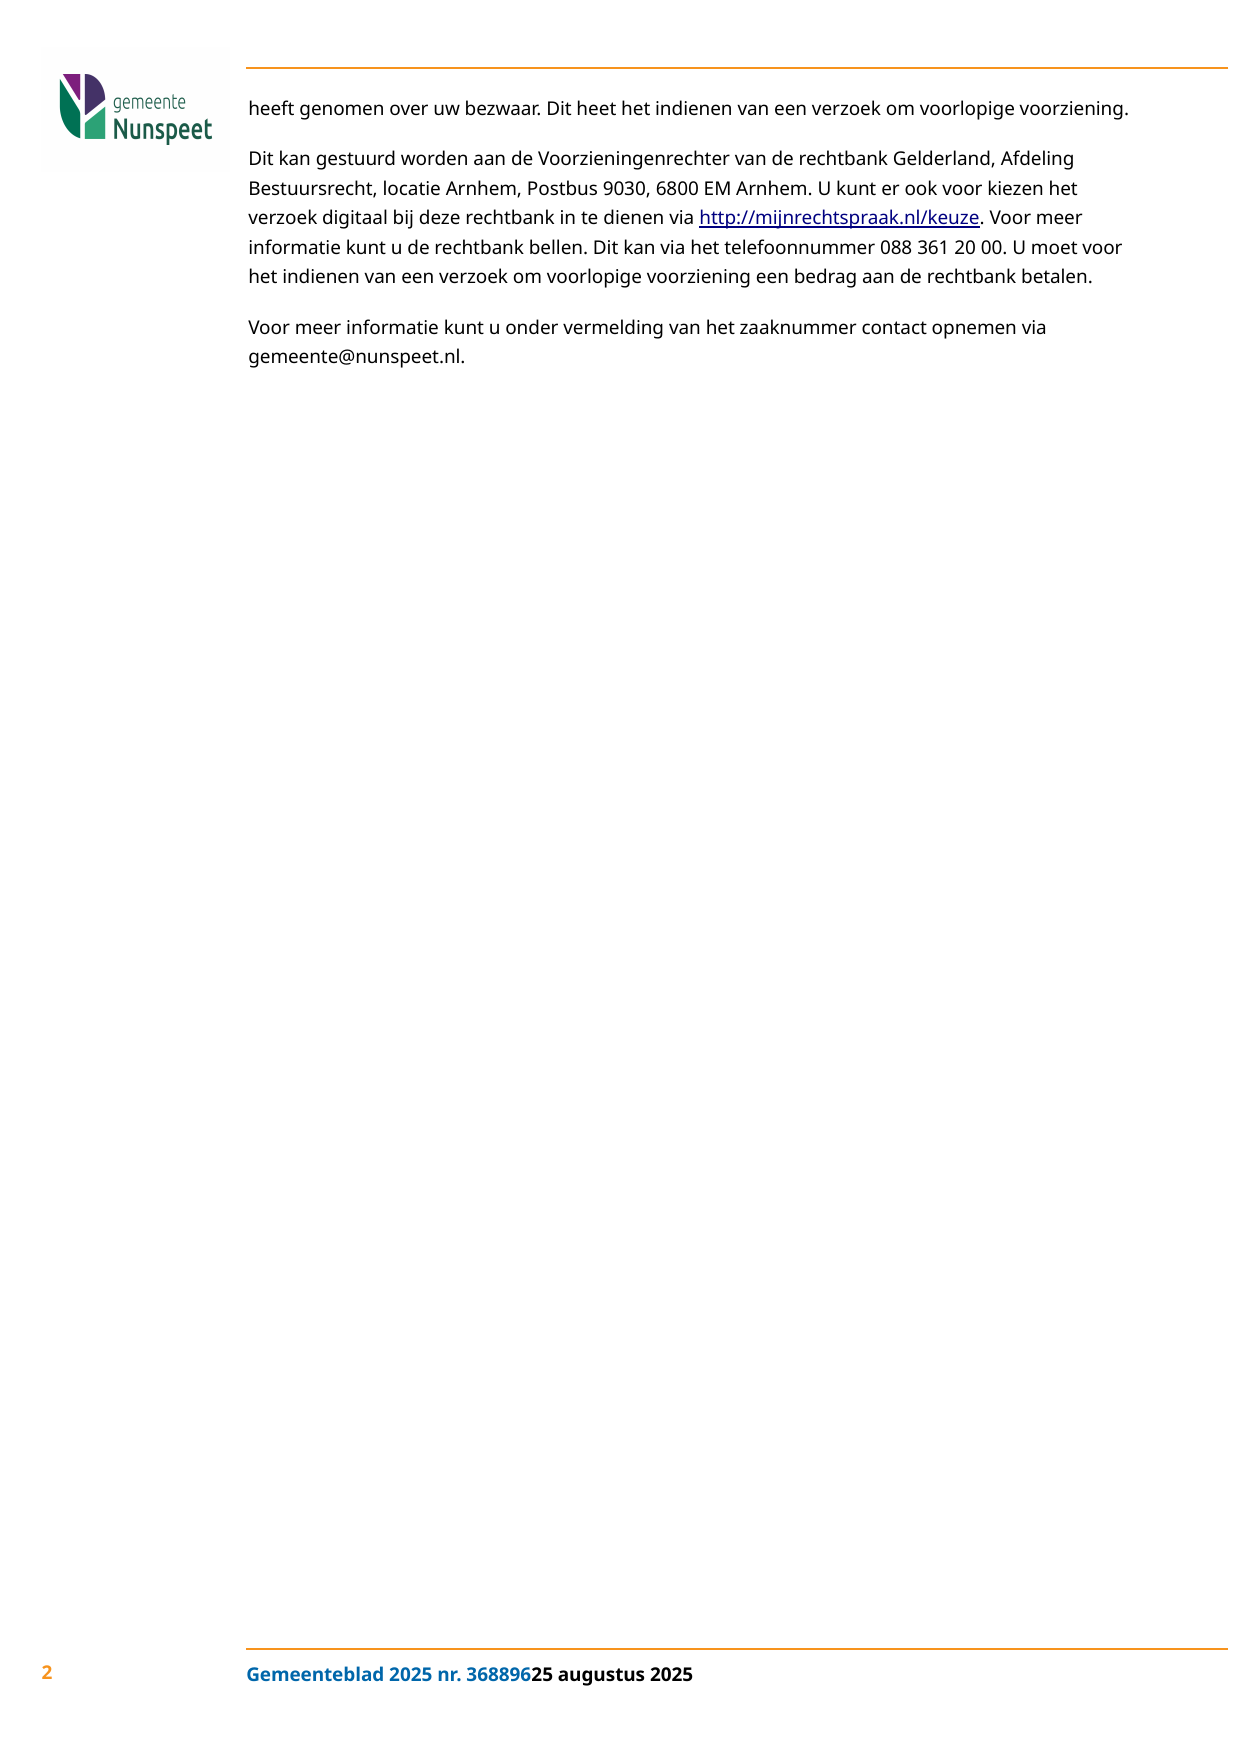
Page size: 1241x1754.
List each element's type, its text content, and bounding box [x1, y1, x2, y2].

text heeft genomen over uw bezwaar. Dit heet het indienen van een verzoek om voorlopige voorziening. [248, 95, 1152, 121]
picture [41, 47, 231, 172]
text Voor meer informatie kunt u onder vermelding van het zaaknummer contact opnemen via gemeente@nunspeet.nl. [248, 314, 1152, 369]
text Dit kan gestuurd worden aan de Voorzieningenrechter van de rechtbank Gelderland, Afdeling Bestuursrecht, locatie Arnhem, Postbus 9030, 6800 EM Arnhem. U kunt er ook voor kiezen het verzoek digitaal bij deze rechtbank in te dienen via http://mijnrechtspraak.nl/keuze. Voor meer informatie kunt u de rechtbank bellen. Dit kan via het telefoonnummer 088 361 20 00. U moet voor het indienen van een verzoek om voorlopige voorziening een bedrag aan de rechtbank betalen. [248, 145, 1152, 289]
